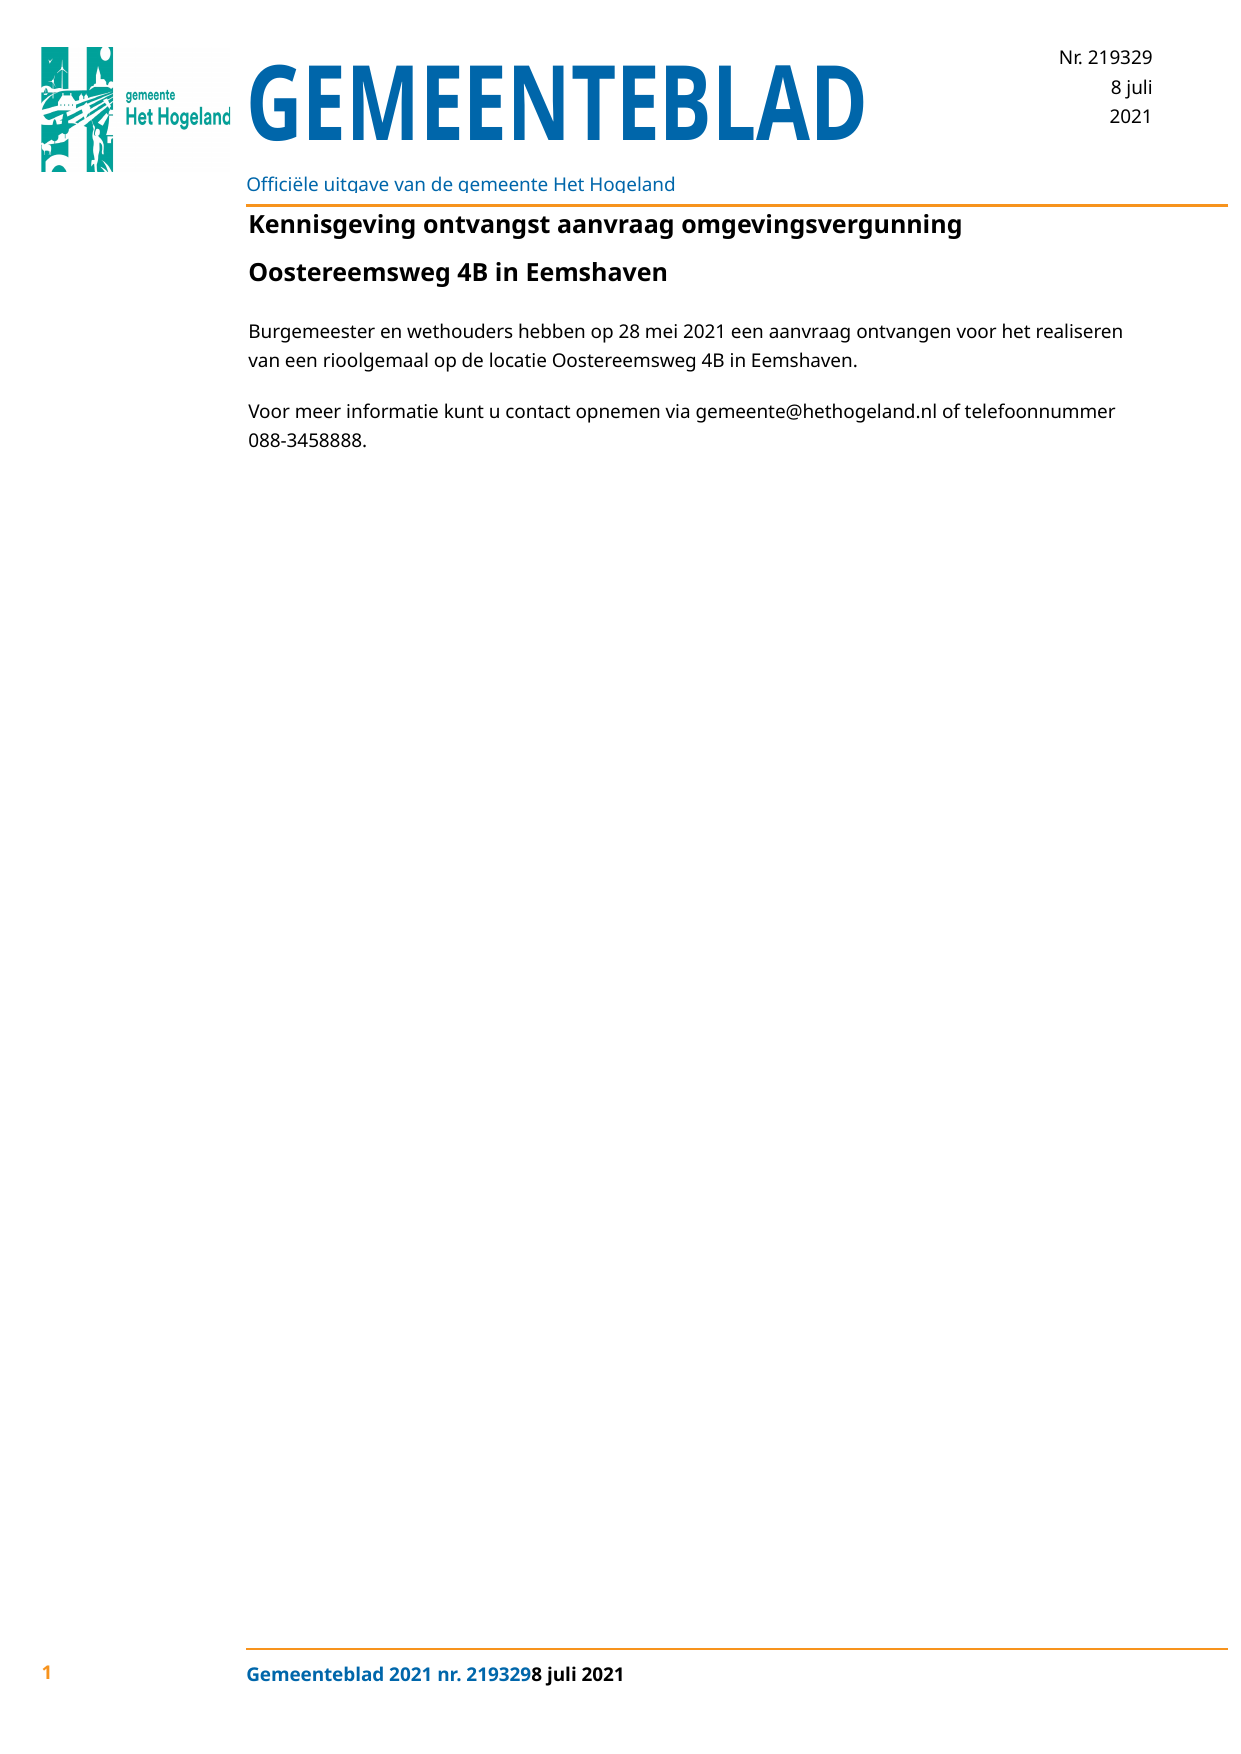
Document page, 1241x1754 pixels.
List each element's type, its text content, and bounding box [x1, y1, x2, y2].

picture [41, 47, 231, 172]
text Burgemeester en wethouders hebben op 28 mei 2021 een aanvraag ontvangen voor het realiseren van een rioolgemaal op de locatie Oostereemsweg 4B in Eemshaven. [248, 318, 1152, 373]
text Kennisgeving ontvangst aanvraag omgevingsvergunning Oostereemsweg 4B in Eemshaven [248, 207, 1152, 288]
text Voor meer informatie kunt u contact opnemen via gemeente@hethogeland.nl of telefoonnummer 088-3458888. [248, 398, 1152, 453]
